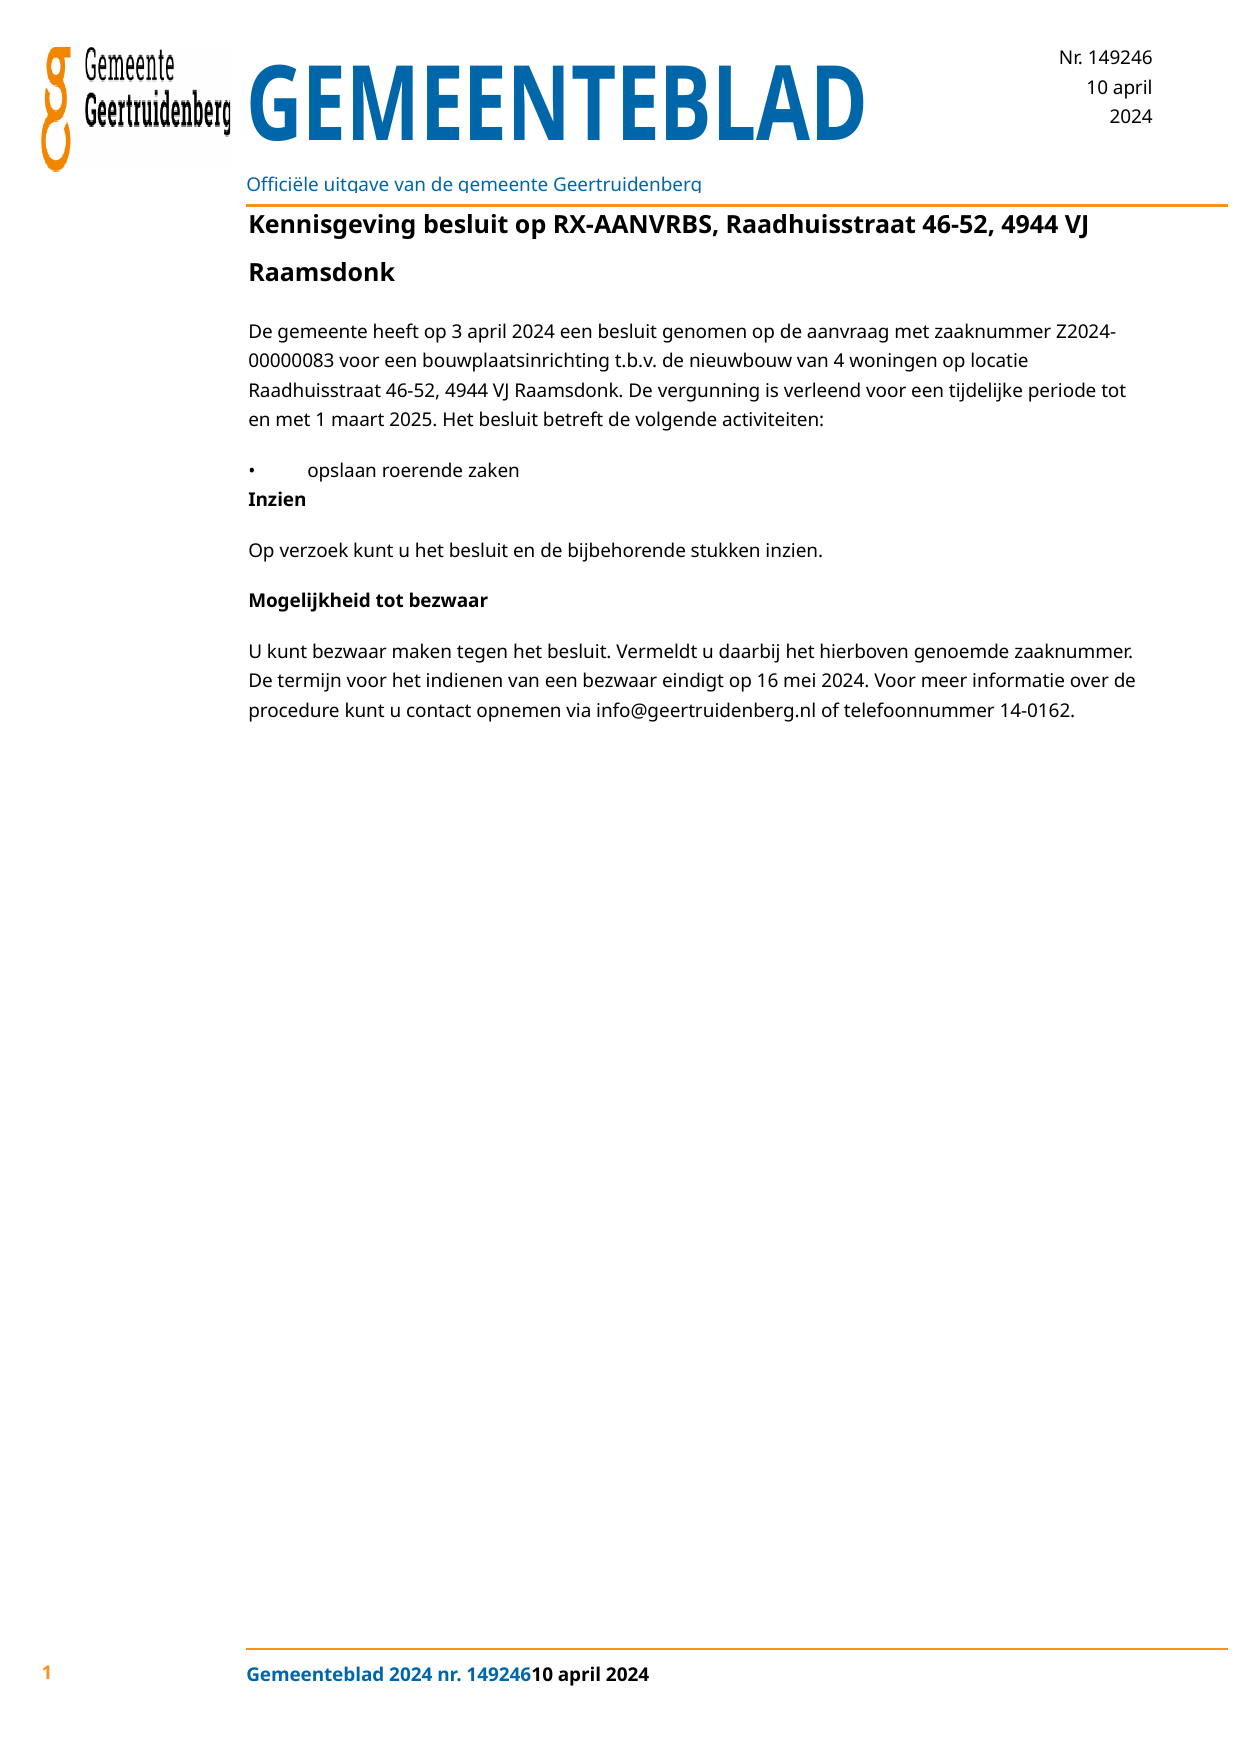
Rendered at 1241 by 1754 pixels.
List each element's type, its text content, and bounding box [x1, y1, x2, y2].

picture [41, 47, 231, 172]
text De gemeente heeft op 3 april 2024 een besluit genomen op de aanvraag met zaaknummer Z2024-00000083 voor een bouwplaatsinrichting t.b.v. de nieuwbouw van 4 woningen op locatie Raadhuisstraat 46-52, 4944 VJ Raamsdonk. De vergunning is verleend voor een tijdelijke periode tot en met 1 maart 2025. Het besluit betreft de volgende activiteiten: [248, 318, 1152, 432]
text Inzien [248, 487, 1152, 512]
text Mogelijkheid tot bezwaar [248, 587, 1152, 613]
text U kunt bezwaar maken tegen het besluit. Vermeldt u daarbij het hierboven genoemde zaaknummer. De termijn voor het indienen van een bezwaar eindigt op 16 mei 2024. Voor meer informatie over de procedure kunt u contact opnemen via info@geertruidenberg.nl of telefoonnummer 14-0162. [248, 638, 1152, 723]
text Op verzoek kunt u het besluit en de bijbehorende stukken inzien. [248, 537, 1152, 563]
text Kennisgeving besluit op RX-AANVRBS, Raadhuisstraat 46-52, 4944 VJ Raamsdonk [248, 207, 1152, 288]
list opslaan roerende zaken [248, 457, 1152, 483]
